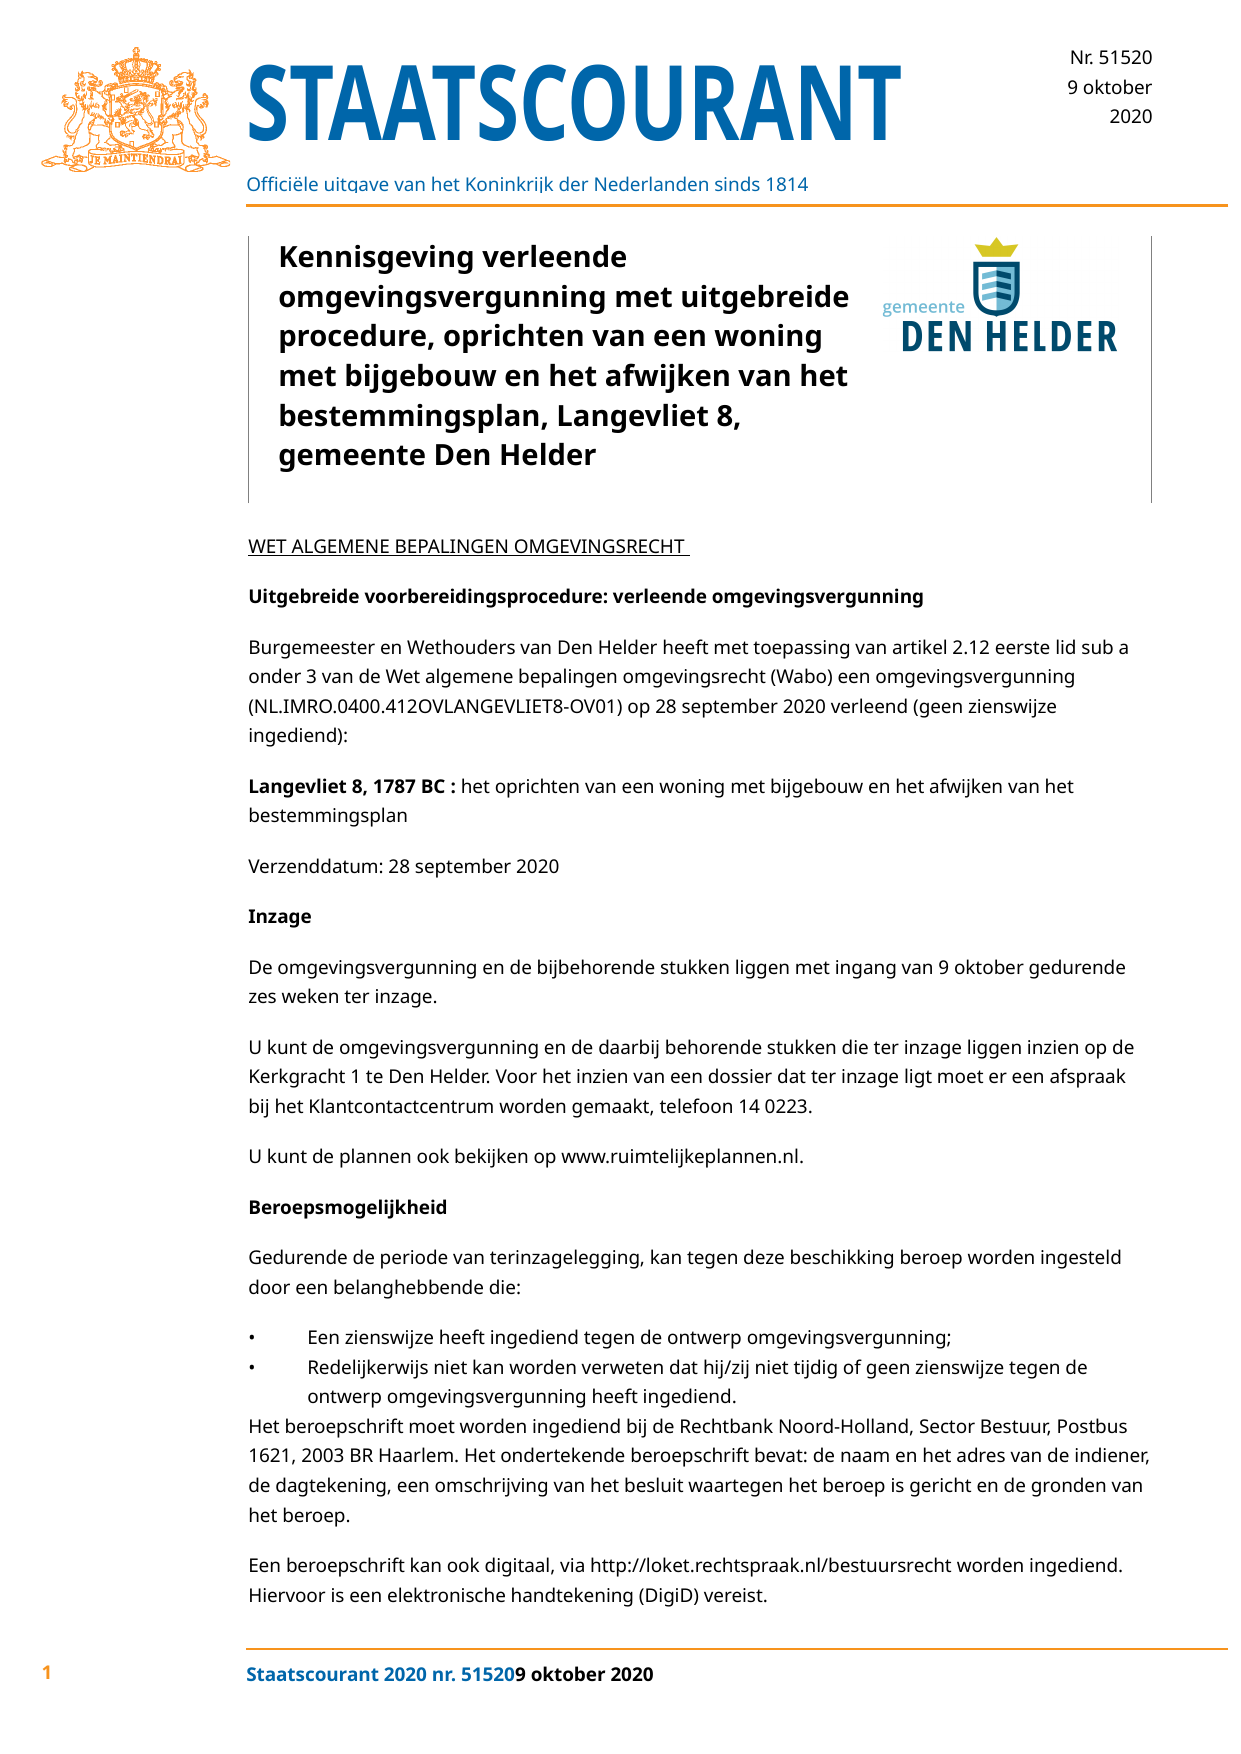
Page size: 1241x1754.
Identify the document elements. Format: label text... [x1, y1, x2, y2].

picture [882, 236, 1119, 352]
text Burgemeester en Wethouders van Den Helder heeft met toepassing van artikel 2.12 eerste lid sub a onder 3 van de Wet algemene bepalingen omgevingsrecht (Wabo) een omgevingsvergunning (NL.IMRO.0400.412OVLANGEVLIET8-OV01) op 28 september 2020 verleend (geen zienswijze ingediend): [248, 634, 1152, 748]
picture [909, 326, 916, 346]
text Gedurende de periode van terinzagelegging, kan tegen deze beschikking beroep worden ingesteld door een belanghebbende die: [248, 1244, 1152, 1299]
text Langevliet 8, 1787 BC : het oprichten van een woning met bijgebouw en het afwijken van het bestemmingsplan [248, 773, 1152, 828]
text Het beroepschrift moet worden ingediend bij de Rechtbank Noord-Holland, Sector Bestuur, Postbus 1621, 2003 BR Haarlem. Het ondertekende beroepschrift bevat: de naam en het adres van de indiener, de dagtekening, een omschrijving van het besluit waartegen het beroep is gericht en de gronden van het beroep. [248, 1413, 1152, 1527]
picture [41, 47, 231, 172]
text Inzage [248, 903, 1152, 929]
picture [993, 339, 999, 352]
text Beroepsmogelijkheid [248, 1194, 1152, 1219]
table_header [850, 236, 1151, 503]
list Redelijkerwijs niet kan worden verweten dat hij/zij niet tijdig of geen zienswijze tegen de ontwerp omgevingsvergunning heeft ingediend. [248, 1354, 1152, 1409]
text Verzenddatum: 28 september 2020 [248, 853, 1152, 879]
picture [955, 334, 963, 352]
picture [1105, 340, 1110, 352]
text Uitgebreide voorbereidingsprocedure: verleende omgevingsvergunning [248, 583, 1152, 609]
text WET ALGEMENE BEPALINGEN OMGEVINGSRECHT [248, 533, 1152, 559]
picture [1058, 326, 1065, 346]
text U kunt de omgevingsvergunning en de daarbij behorende stukken die ter inzage liggen inzien op de Kerkgracht 1 te Den Helder. Voor het inzien van een dossier dat ter inzage ligt moet er een afspraak bij het Klantcontactcentrum worden gemaakt, telefoon 14 0223. [248, 1034, 1152, 1119]
text Een beroepschrift kan ook digitaal, via http://loket.rechtspraak.nl/bestuursrecht worden ingediend. Hiervoor is een elektronische handtekening (DigiD) vereist. [248, 1552, 1152, 1607]
table_header Kennisgeving verleende omgevingsvergunning met uitgebreide procedure, oprichten van een woning met bijgebouw en het afwijken van het bestemmingsplan, Langevliet 8, gemeente Den Helder [249, 236, 850, 503]
text U kunt de plannen ook bekijken op www.ruimtelijkeplannen.nl. [248, 1143, 1152, 1169]
list Een zienswijze heeft ingediend tegen de ontwerp omgevingsvergunning; [248, 1324, 1152, 1350]
text De omgevingsvergunning en de bijbehorende stukken liggen met ingang van 9 oktober gedurende zes weken ter inzage. [248, 954, 1152, 1009]
